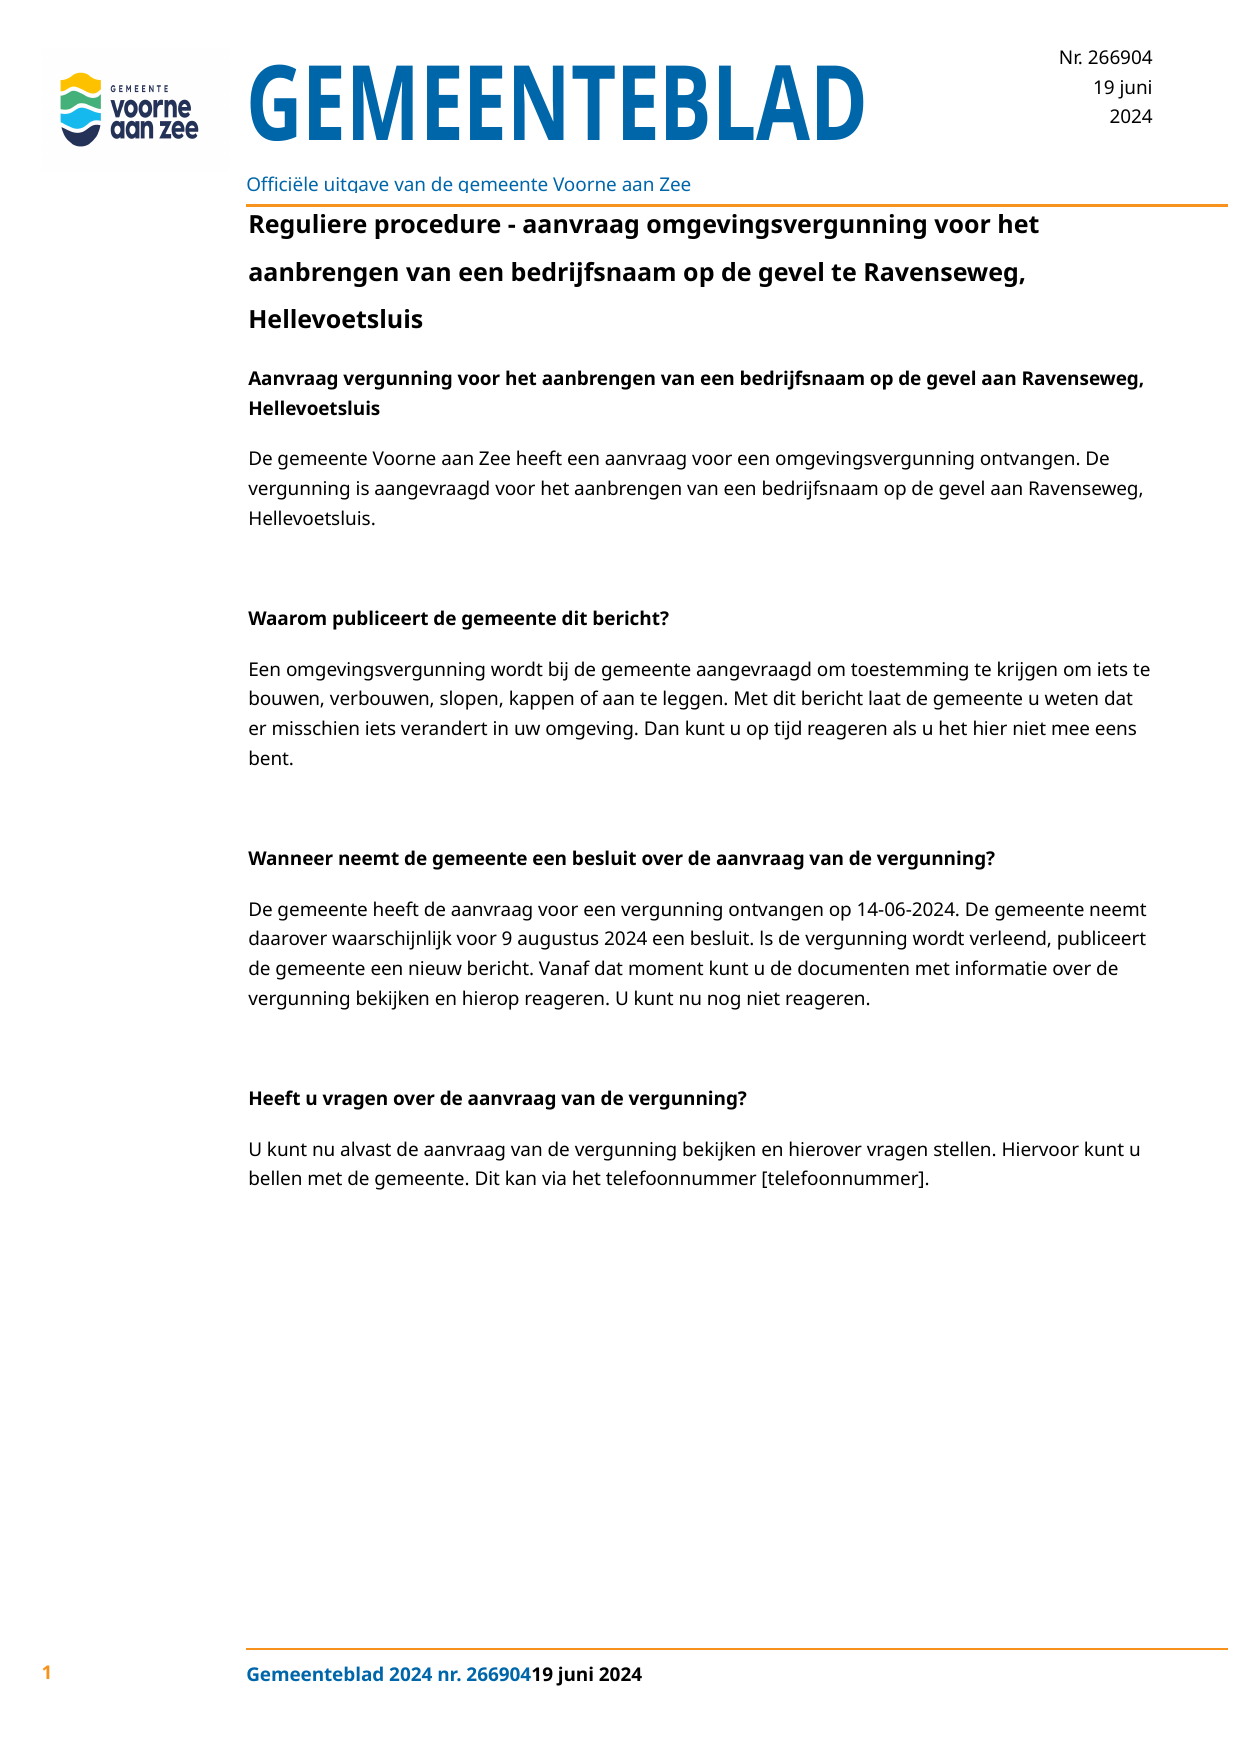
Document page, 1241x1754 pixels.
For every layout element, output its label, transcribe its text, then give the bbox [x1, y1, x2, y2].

text De gemeente heeft de aanvraag voor een vergunning ontvangen op 14-06-2024. De gemeente neemt daarover waarschijnlijk voor 9 augustus 2024 een besluit. ls de vergunning wordt verleend, publiceert de gemeente een nieuw bericht. Vanaf dat moment kunt u de documenten met informatie over de vergunning bekijken en hierop reageren. U kunt nu nog niet reageren. [248, 896, 1152, 1010]
text Wanneer neemt de gemeente een besluit over de aanvraag van de vergunning? [248, 846, 1152, 871]
text Een omgevingsvergunning wordt bij de gemeente aangevraagd om toestemming te krijgen om iets te bouwen, verbouwen, slopen, kappen of aan te leggen. Met dit bericht laat de gemeente u weten dat er misschien iets verandert in uw omgeving. Dan kunt u op tijd reageren als u het hier niet mee eens bent. [248, 656, 1152, 770]
text Aanvraag vergunning voor het aanbrengen van een bedrijfsnaam op de gevel aan Ravenseweg, Hellevoetsluis [248, 366, 1152, 421]
text U kunt nu alvast de aanvraag van de vergunning bekijken en hierover vragen stellen. Hiervoor kunt u bellen met de gemeente. Dit kan via het telefoonnummer [telefoonnummer]. [248, 1136, 1152, 1191]
text Reguliere procedure - aanvraag omgevingsvergunning voor het aanbrengen van een bedrijfsnaam op de gevel te Ravenseweg, Hellevoetsluis [248, 207, 1152, 336]
text Waarom publiceert de gemeente dit bericht? [248, 606, 1152, 631]
picture [41, 47, 231, 172]
text De gemeente Voorne aan Zee heeft een aanvraag voor een omgevingsvergunning ontvangen. De vergunning is aangevraagd voor het aanbrengen van een bedrijfsnaam op de gevel aan Ravenseweg, Hellevoetsluis. [248, 446, 1152, 530]
text Heeft u vragen over de aanvraag van de vergunning? [248, 1086, 1152, 1111]
